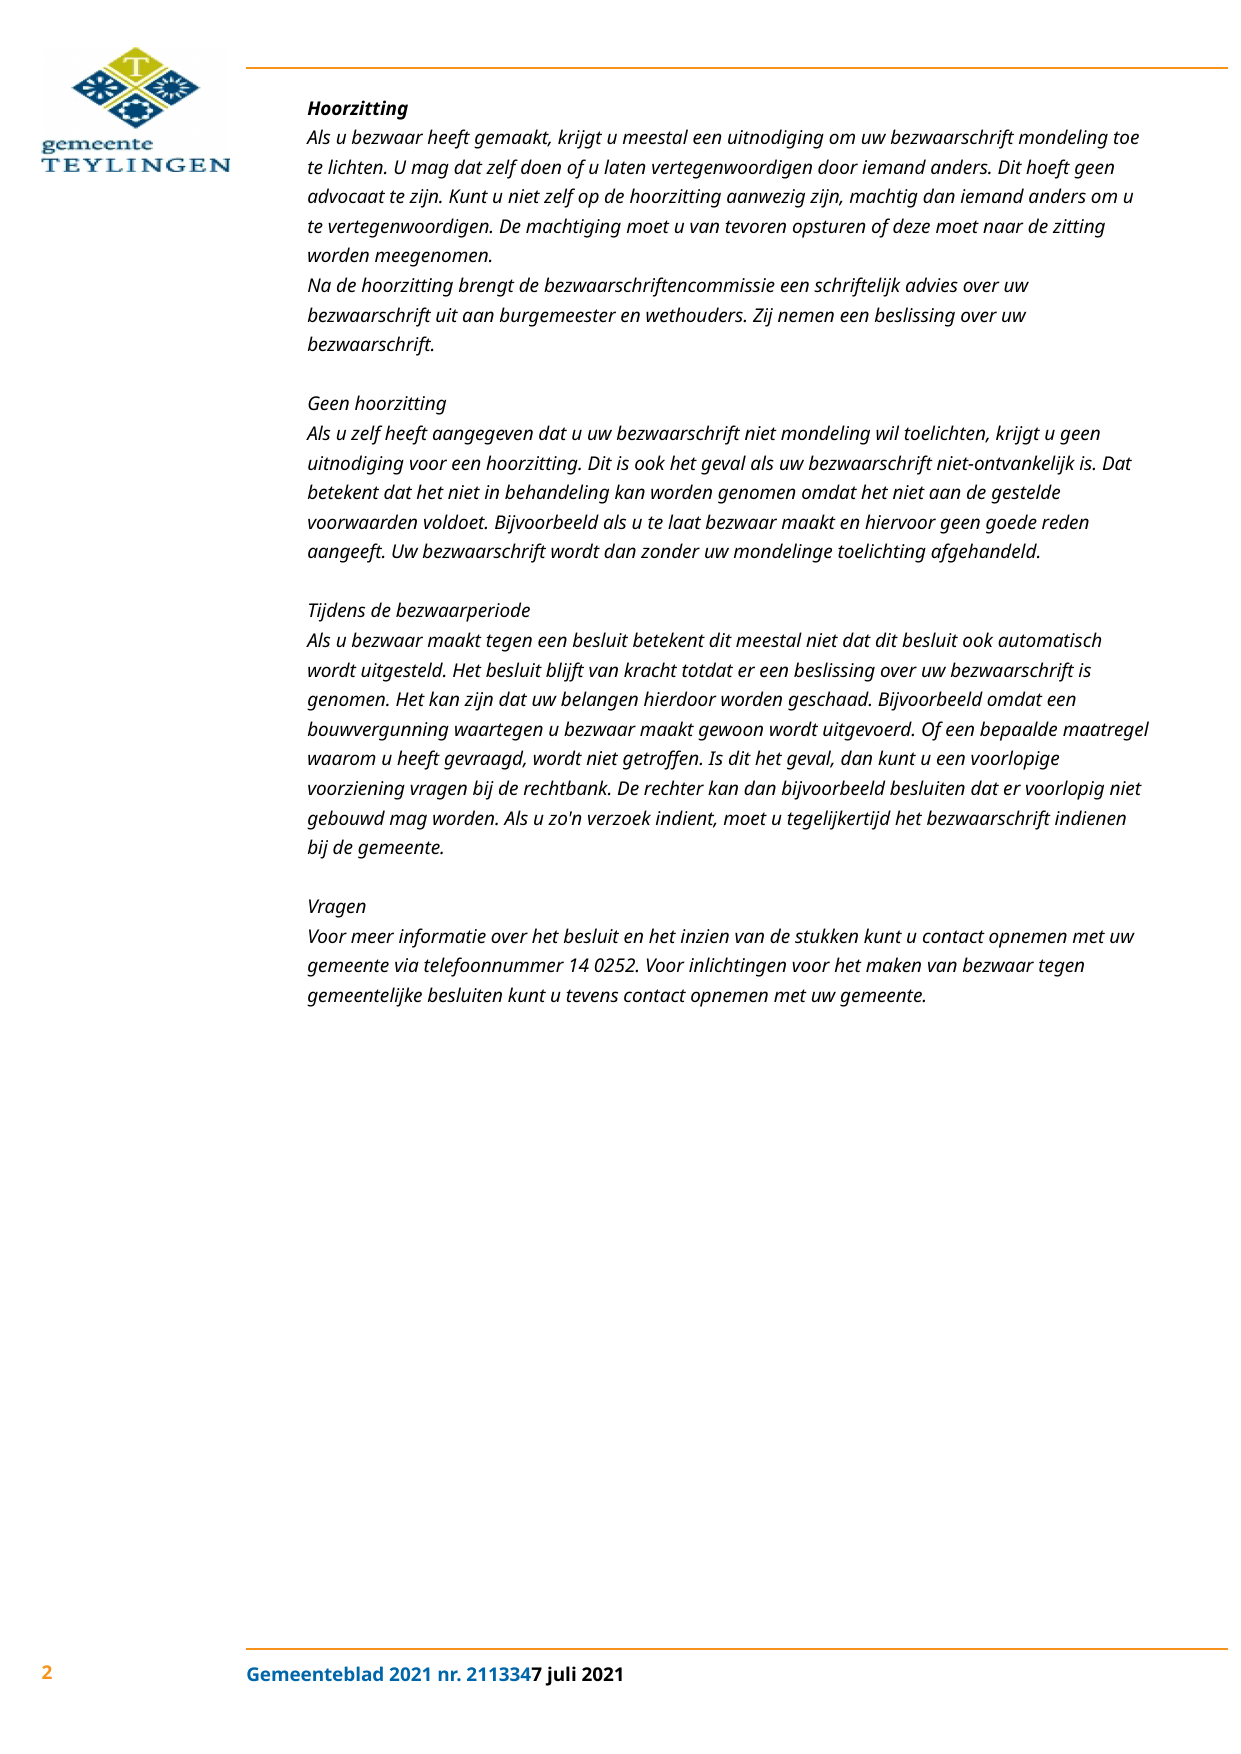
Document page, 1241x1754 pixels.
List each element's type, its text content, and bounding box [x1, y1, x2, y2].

list Tijdens de bezwaarperiode [248, 598, 1152, 623]
list Als u zelf heeft aangegeven dat u uw bezwaarschrift niet mondeling wil toelichten, krijgt u geen uitnodiging voor een hoorzitting. Dit is ook het geval als uw bezwaarschrift niet-ontvankelijk is. Dat betekent dat het niet in behandeling kan worden genomen omdat het niet aan de gestelde voorwaarden voldoet. Bijvoorbeeld als u te laat bezwaar maakt en hiervoor geen goede reden aangeeft. Uw bezwaarschrift wordt dan zonder uw mondelinge toelichting afgehandeld. [248, 420, 1152, 564]
list Als u bezwaar maakt tegen een besluit betekent dit meestal niet dat dit besluit ook automatisch wordt uitgesteld. Het besluit blijft van kracht totdat er een beslissing over uw bezwaarschrift is genomen. Het kan zijn dat uw belangen hierdoor worden geschaad. Bijvoorbeeld omdat een bouwvergunning waartegen u bezwaar maakt gewoon wordt uitgevoerd. Of een bepaalde maatregel waarom u heeft gevraagd, wordt niet getroffen. Is dit het geval, dan kunt u een voorlopige voorziening vragen bij de rechtbank. De rechter kan dan bijvoorbeeld besluiten dat er voorlopig niet gebouwd mag worden. Als u zo'n verzoek indient, moet u tegelijkertijd het bezwaarschrift indienen bij de gemeente. [248, 627, 1152, 860]
list Na de hoorzitting brengt de bezwaarschriftencommissie een schriftelijk advies over uw bezwaarschrift uit aan burgemeester en wethouders. Zij nemen een beslissing over uw bezwaarschrift. [248, 272, 1152, 357]
list Geen hoorzitting [248, 391, 1152, 416]
list Als u bezwaar heeft gemaakt, krijgt u meestal een uitnodiging om uw bezwaarschrift mondeling toe te lichten. U mag dat zelf doen of u laten vertegenwoordigen door iemand anders. Dit hoeft geen advocaat te zijn. Kunt u niet zelf op de hoorzitting aanwezig zijn, machtig dan iemand anders om u te vertegenwoordigen. De machtiging moet u van tevoren opsturen of deze moet naar de zitting worden meegenomen. [248, 124, 1152, 268]
list Hoorzitting [248, 95, 1152, 121]
list Vragen [248, 893, 1152, 919]
picture [41, 47, 231, 172]
list Voor meer informatie over het besluit en het inzien van de stukken kunt u contact opnemen met uw gemeente via telefoonnummer 14 0252. Voor inlichtingen voor het maken van bezwaar tegen gemeentelijke besluiten kunt u tevens contact opnemen met uw gemeente. [248, 923, 1152, 1008]
